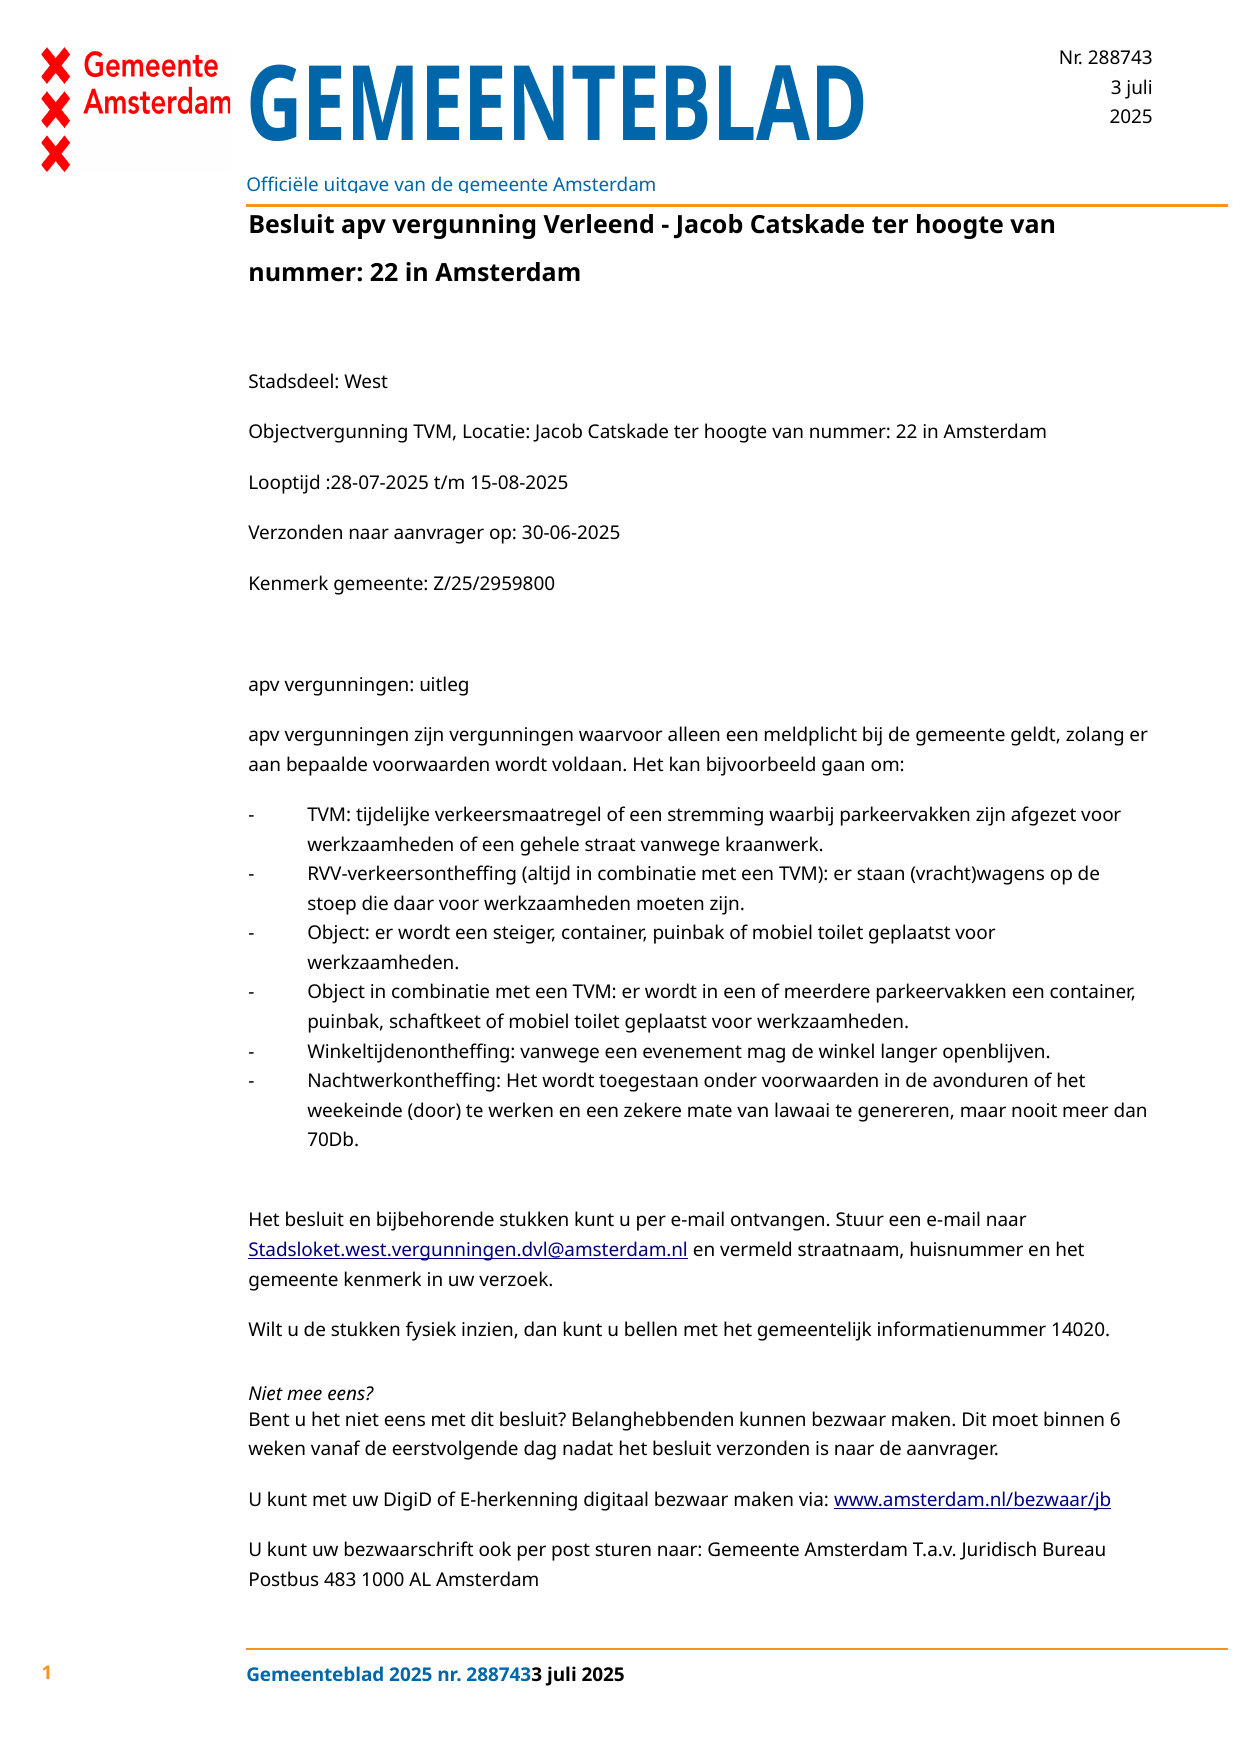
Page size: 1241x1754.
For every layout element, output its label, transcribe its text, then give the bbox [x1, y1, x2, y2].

picture [41, 47, 231, 172]
text Stadsdeel: West [248, 368, 1152, 394]
text Looptijd :28-07-2025 t/m 15-08-2025 [248, 469, 1152, 495]
text Kenmerk gemeente: Z/25/2959800 [248, 570, 1152, 596]
list Nachtwerkontheffing: Het wordt toegestaan onder voorwaarden in de avonduren of het weekeinde (door) te werken en een zekere mate van lawaai te genereren, maar nooit meer dan 70Db. [248, 1067, 1152, 1152]
text U kunt uw bezwaarschrift ook per post sturen naar: Gemeente Amsterdam T.a.v. Juridisch Bureau Postbus 483 1000 AL Amsterdam [248, 1536, 1152, 1592]
text Wilt u de stukken fysiek inzien, dan kunt u bellen met het gemeentelijk informatienummer 14020. [248, 1316, 1152, 1342]
list Winkeltijdenontheffing: vanwege een evenement mag de winkel langer openblijven. [248, 1038, 1152, 1064]
text Niet mee eens? [248, 1380, 1152, 1406]
text Verzonden naar aanvrager op: 30-06-2025 [248, 519, 1152, 545]
text Objectvergunning TVM, Locatie: Jacob Catskade ter hoogte van nummer: 22 in Amsterdam [248, 419, 1152, 444]
text apv vergunningen zijn vergunningen waarvoor alleen een meldplicht bij de gemeente geldt, zolang er aan bepaalde voorwaarden wordt voldaan. Het kan bijvoorbeeld gaan om: [248, 721, 1152, 777]
text Het besluit en bijbehorende stukken kunt u per e-mail ontvangen. Stuur een e-mail naar Stadsloket.west.vergunningen.dvl@amsterdam.nl en vermeld straatnaam, huisnummer en het gemeente kenmerk in uw verzoek. [248, 1207, 1152, 1292]
text U kunt met uw DigiD of E-herkenning digitaal bezwaar maken via: www.amsterdam.nl/bezwaar/jb [248, 1486, 1152, 1512]
list Object in combinatie met een TVM: er wordt in een of meerdere parkeervakken een container, puinbak, schaftkeet of mobiel toilet geplaatst voor werkzaamheden. [248, 979, 1152, 1034]
list Object: er wordt een steiger, container, puinbak of mobiel toilet geplaatst voor werkzaamheden. [248, 919, 1152, 975]
list RVV-verkeersontheffing (altijd in combinatie met een TVM): er staan (vracht)wagens op de stoep die daar voor werkzaamheden moeten zijn. [248, 860, 1152, 916]
text Besluit apv vergunning Verleend - Jacob Catskade ter hoogte van nummer: 22 in Amsterdam [248, 207, 1152, 288]
text apv vergunningen: uitleg [248, 671, 1152, 697]
list TVM: tijdelijke verkeersmaatregel of een stremming waarbij parkeervakken zijn afgezet voor werkzaamheden of een gehele straat vanwege kraanwerk. [248, 801, 1152, 857]
text Bent u het niet eens met dit besluit? Belanghebbenden kunnen bezwaar maken. Dit moet binnen 6 weken vanaf de eerstvolgende dag nadat het besluit verzonden is naar de aanvrager. [248, 1406, 1152, 1461]
